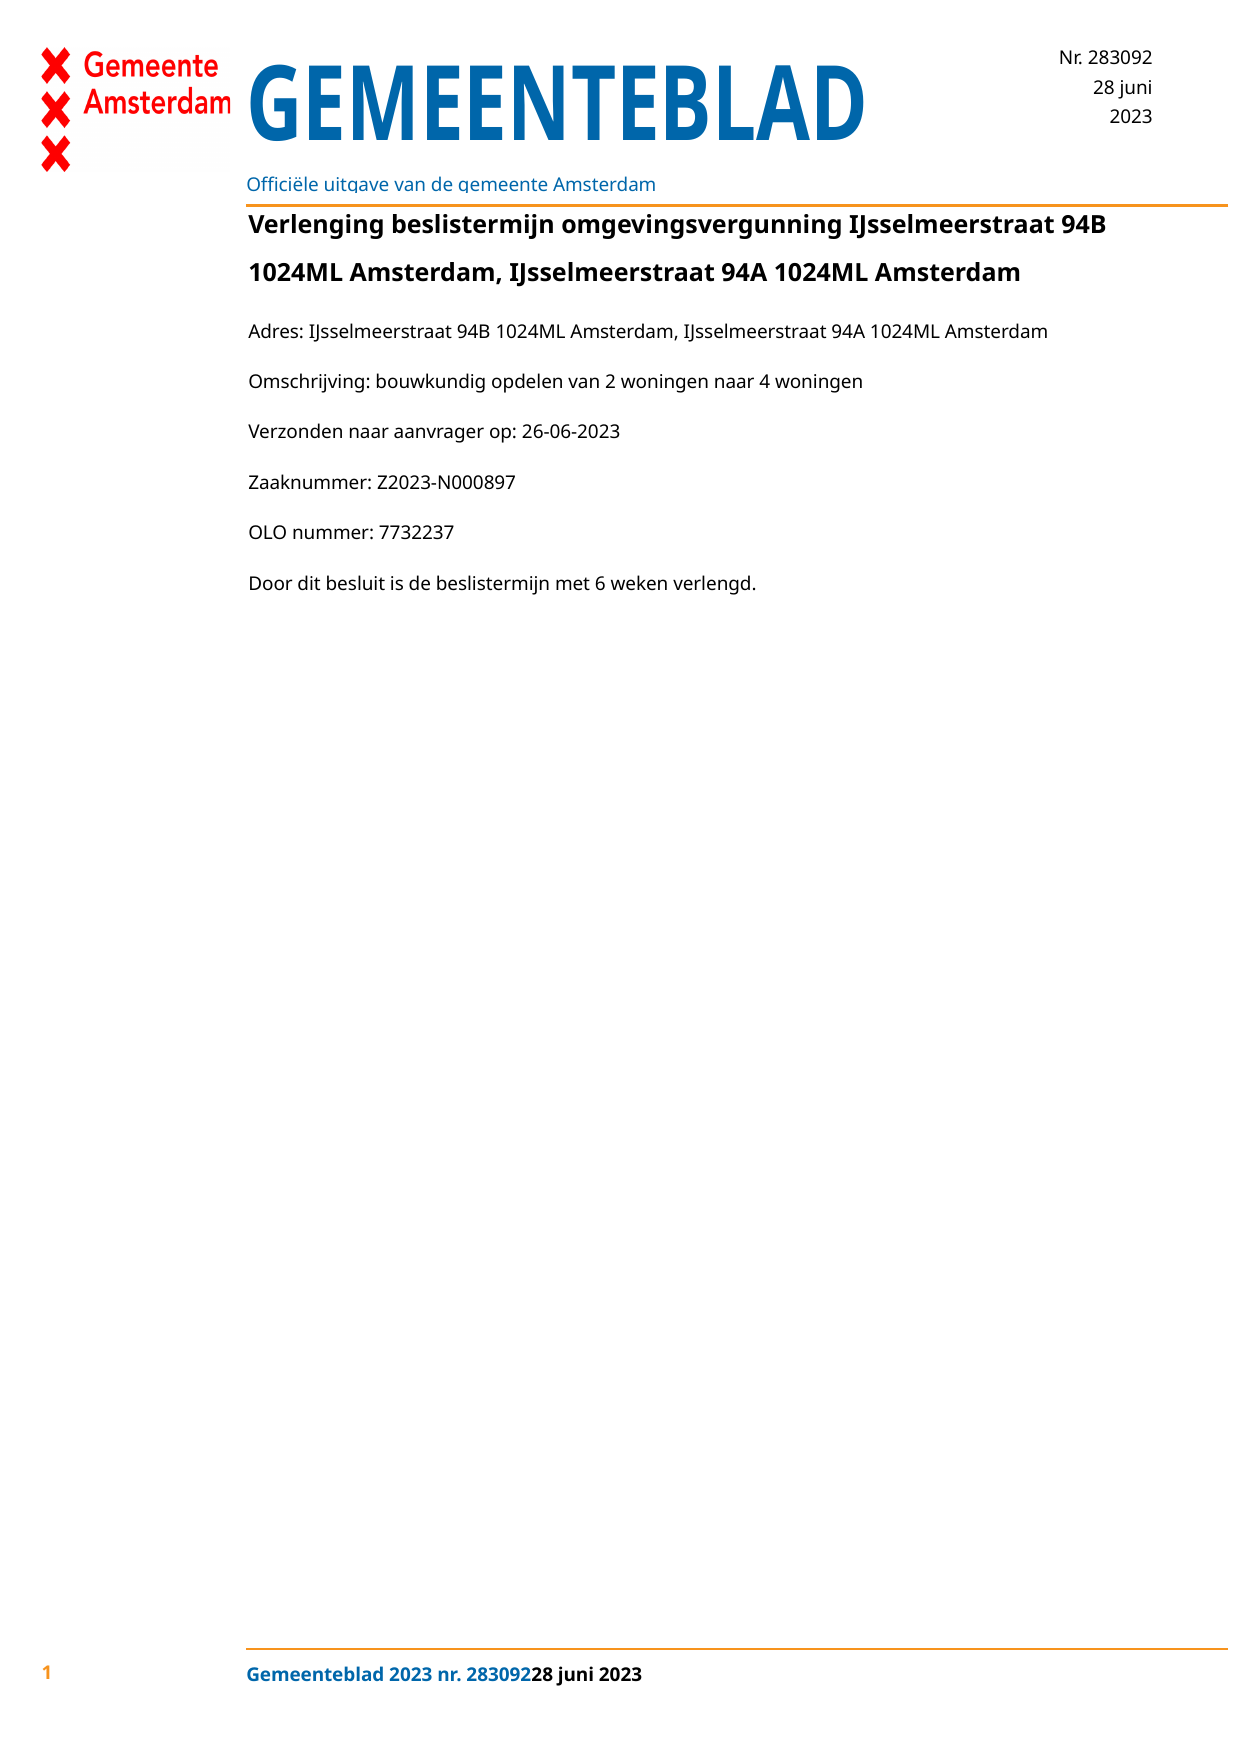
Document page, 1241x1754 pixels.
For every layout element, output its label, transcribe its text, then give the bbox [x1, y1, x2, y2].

text Zaaknummer: Z2023-N000897 [248, 469, 1152, 495]
text Verzonden naar aanvrager op: 26-06-2023 [248, 419, 1152, 444]
picture [41, 47, 231, 172]
text Adres: IJsselmeerstraat 94B 1024ML Amsterdam, IJsselmeerstraat 94A 1024ML Amsterdam [248, 318, 1152, 344]
text Door dit besluit is de beslistermijn met 6 weken verlengd. [248, 570, 1152, 596]
text Verlenging beslistermijn omgevingsvergunning IJsselmeerstraat 94B 1024ML Amsterdam, IJsselmeerstraat 94A 1024ML Amsterdam [248, 207, 1152, 288]
text Omschrijving: bouwkundig opdelen van 2 woningen naar 4 woningen [248, 368, 1152, 394]
text OLO nummer: 7732237 [248, 519, 1152, 545]
